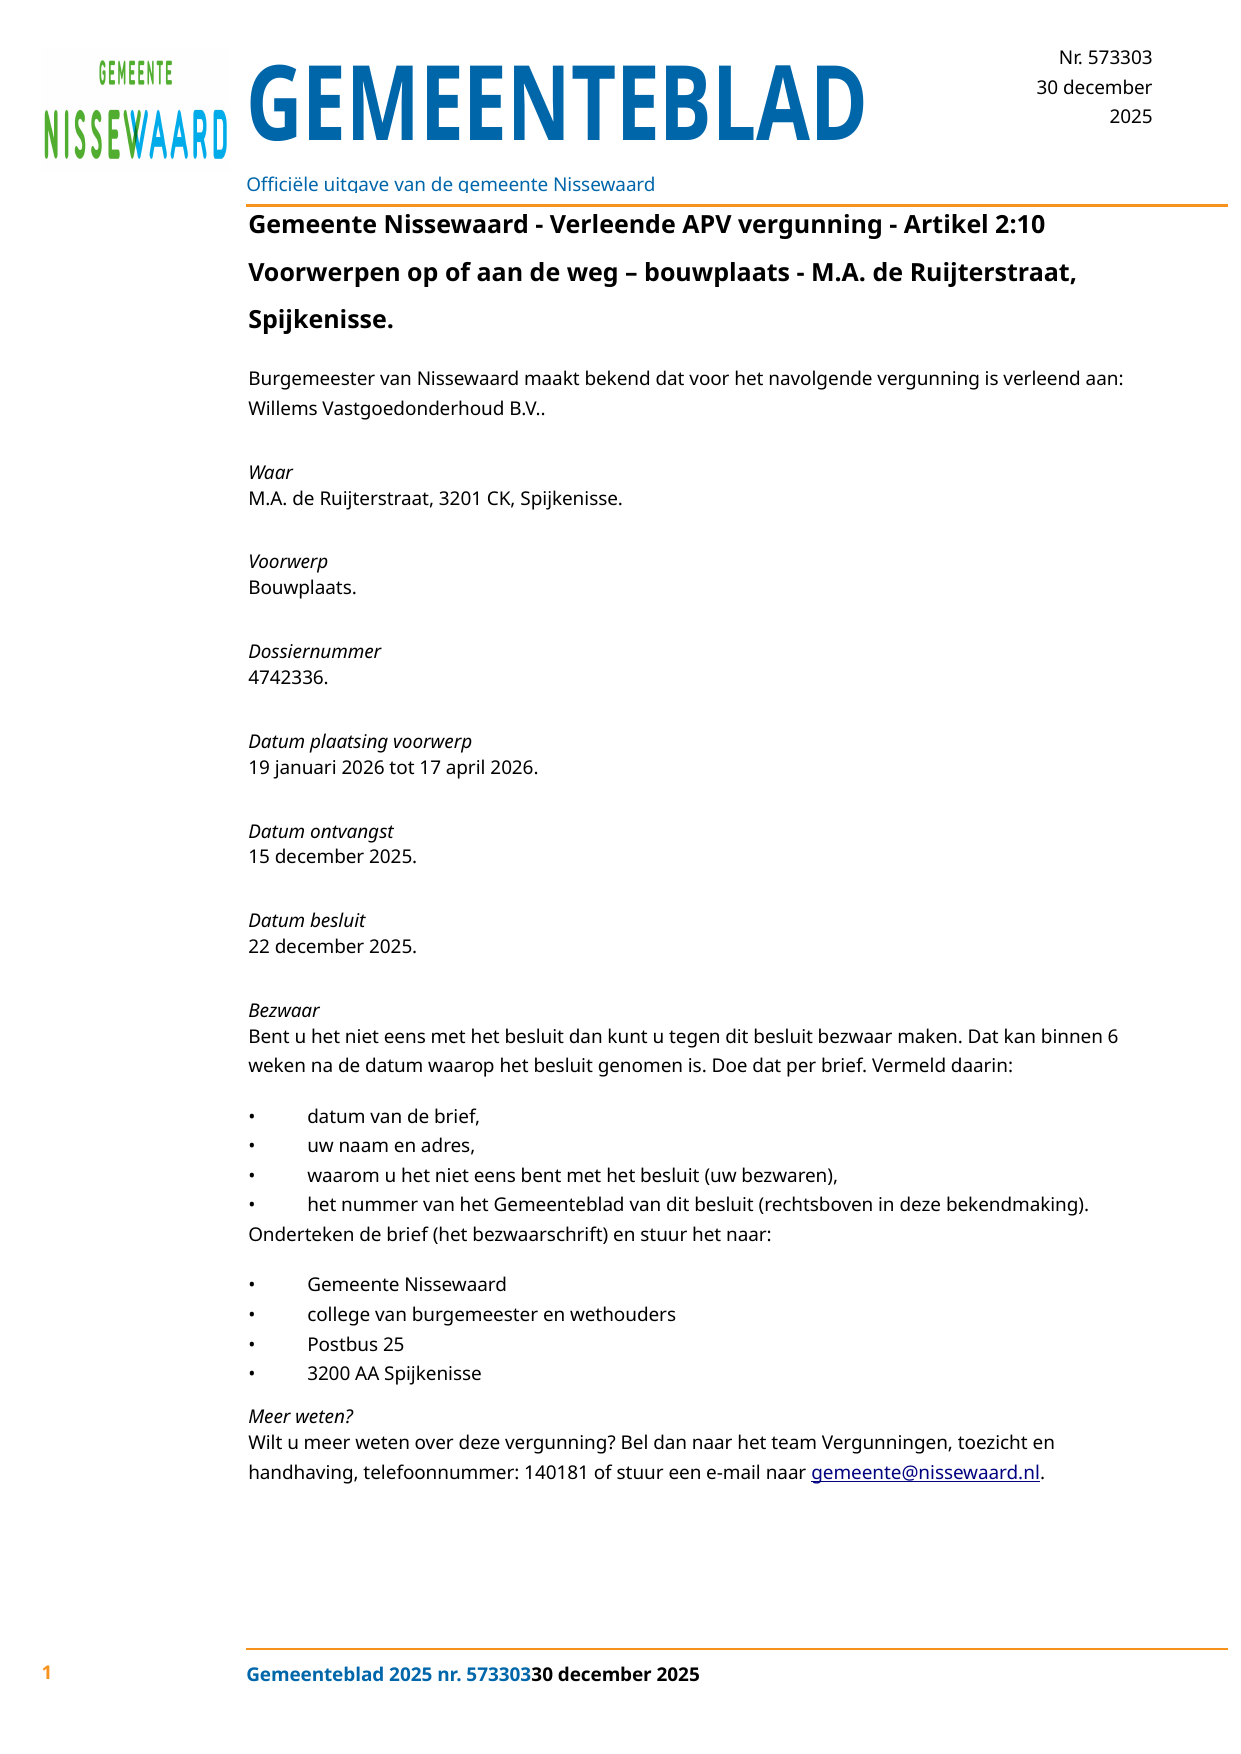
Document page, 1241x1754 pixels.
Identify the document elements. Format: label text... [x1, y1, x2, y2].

text Bouwplaats. [248, 574, 1152, 600]
list waarom u het niet eens bent met het besluit (uw bezwaren), [248, 1162, 1152, 1188]
text Meer weten? [248, 1403, 1152, 1429]
text 19 januari 2026 tot 17 april 2026. [248, 754, 1152, 779]
text M.A. de Ruijterstraat, 3201 CK, Spijkenisse. [248, 485, 1152, 511]
list college van burgemeester en wethouders [248, 1301, 1152, 1327]
text Gemeente Nissewaard - Verleende APV vergunning - Artikel 2:10 Voorwerpen op of aan de weg – bouwplaats - M.A. de Ruijterstraat, Spijkenisse. [248, 207, 1152, 336]
text Datum plaatsing voorwerp [248, 728, 1152, 754]
list datum van de brief, [248, 1103, 1152, 1129]
text Datum besluit [248, 907, 1152, 933]
list Gemeente Nissewaard [248, 1272, 1152, 1297]
list 3200 AA Spijkenisse [248, 1360, 1152, 1386]
list uw naam en adres, [248, 1132, 1152, 1158]
text Datum ontvangst [248, 818, 1152, 843]
list Postbus 25 [248, 1331, 1152, 1357]
picture [41, 47, 231, 172]
text Burgemeester van Nissewaard maakt bekend dat voor het navolgende vergunning is verleend aan: Willems Vastgoedonderhoud B.V.. [248, 366, 1152, 421]
text 4742336. [248, 664, 1152, 690]
text Wilt u meer weten over deze vergunning? Bel dan naar het team Vergunningen, toezicht en handhaving, telefoonnummer: 140181 of stuur een e-mail naar gemeente@nissewaard.nl. [248, 1429, 1152, 1484]
text Onderteken de brief (het bezwaarschrift) en stuur het naar: [248, 1221, 1152, 1247]
text Dossiernummer [248, 638, 1152, 664]
list het nummer van het Gemeenteblad van dit besluit (rechtsboven in deze bekendmaking). [248, 1192, 1152, 1217]
text Waar [248, 459, 1152, 485]
text Bezwaar [248, 997, 1152, 1023]
text Bent u het niet eens met het besluit dan kunt u tegen dit besluit bezwaar maken. Dat kan binnen 6 weken na de datum waarop het besluit genomen is. Doe dat per brief. Vermeld daarin: [248, 1023, 1152, 1078]
text 15 december 2025. [248, 843, 1152, 869]
text Voorwerp [248, 549, 1152, 574]
text 22 december 2025. [248, 933, 1152, 959]
